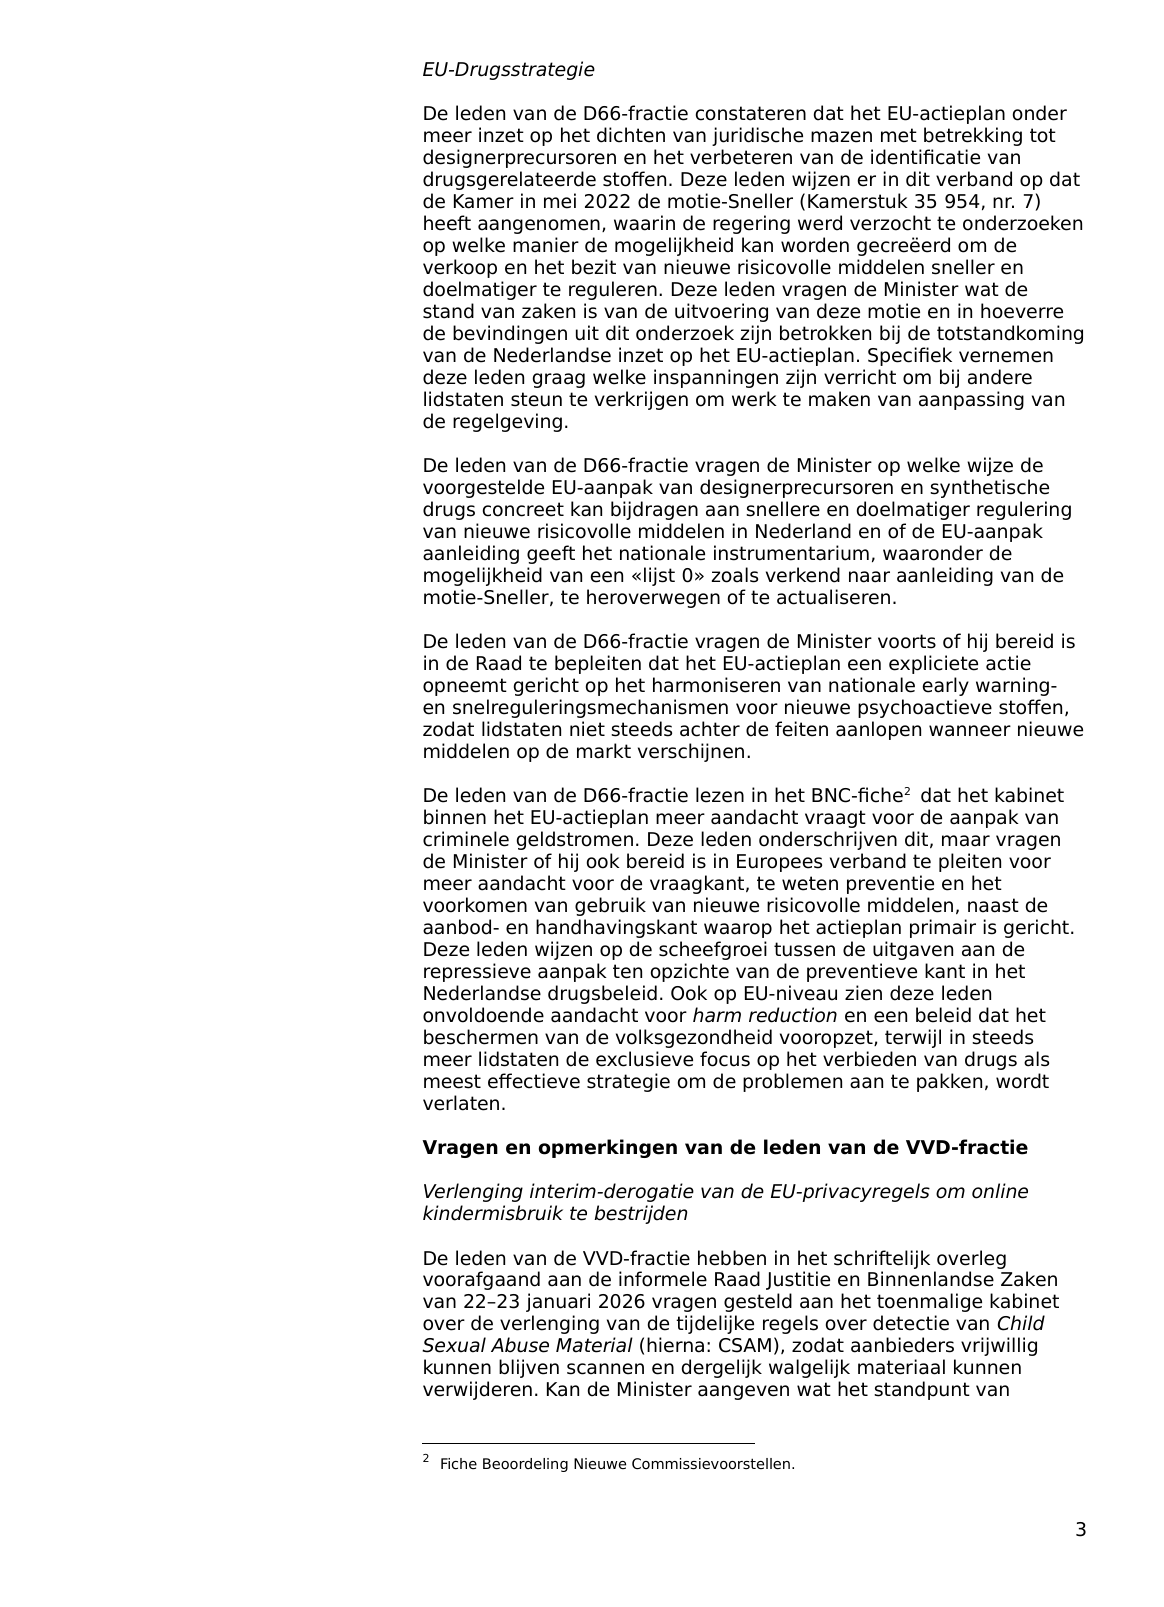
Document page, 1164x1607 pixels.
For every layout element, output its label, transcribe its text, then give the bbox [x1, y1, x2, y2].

text De leden van de D66-fractie lezen in het BNC-fiche dat het kabinet binnen het EU-actieplan meer aandacht vraagt voor de aanpak van criminele geldstromen. Deze leden onderschrijven dit, maar vragen de Minister of hij ook bereid is in Europees verband te pleiten voor meer aandacht voor de vraagkant, te weten preventie en het voorkomen van gebruik van nieuwe risicovolle middelen, naast de aanbod- en handhavingskant waarop het actieplan primair is gericht. Deze leden wijzen op de scheefgroei tussen de uitgaven aan de repressieve aanpak ten opzichte van de preventieve kant in het Nederlandse drugsbeleid. Ook op EU-niveau zien deze leden onvoldoende aandacht voor harm reduction en een beleid dat het beschermen van de volksgezondheid vooropzet, terwijl in steeds meer lidstaten de exclusieve focus op het verbieden van drugs als meest effectieve strategie om de problemen aan te pakken, wordt verlaten. [422, 785, 1087, 1115]
text Fiche Beoordeling Nieuwe Commissievoorstellen. [422, 1452, 1087, 1474]
subtitle Verlenging interim-derogatie van de EU-privacyregels om online kindermisbruik te bestrijden [422, 1181, 1087, 1225]
subtitle Vragen en opmerkingen van de leden van de VVD-fractie [422, 1137, 1087, 1159]
text De leden van de D66-fractie vragen de Minister voorts of hij bereid is in de Raad te bepleiten dat het EU-actieplan een expliciete actie opneemt gericht op het harmoniseren van nationale early warning- en snelreguleringsmechanismen voor nieuwe psychoactieve stoffen, zodat lidstaten niet steeds achter de feiten aanlopen wanneer nieuwe middelen op de markt verschijnen. [422, 631, 1087, 763]
subtitle EU-Drugsstrategie [422, 59, 1087, 81]
text De leden van de D66-fractie vragen de Minister op welke wijze de voorgestelde EU-aanpak van designerprecursoren en synthetische drugs concreet kan bijdragen aan snellere en doelmatiger regulering van nieuwe risicovolle middelen in Nederland en of de EU-aanpak aanleiding geeft het nationale instrumentarium, waaronder de mogelijkheid van een «lijst 0» zoals verkend naar aanleiding van de motie-Sneller, te heroverwegen of te actualiseren. [422, 455, 1087, 609]
text De leden van de VVD-fractie hebben in het schriftelijk overleg voorafgaand aan de informele Raad Justitie en Binnenlandse Zaken van 22–23 januari 2026 vragen gesteld aan het toenmalige kabinet over de verlenging van de tijdelijke regels over detectie van Child Sexual Abuse Material (hierna: CSAM), zodat aanbieders vrijwillig kunnen blijven scannen en dergelijk walgelijk materiaal kunnen verwijderen. Kan de Minister aangeven wat het standpunt van [422, 1247, 1087, 1401]
text De leden van de D66-fractie constateren dat het EU-actieplan onder meer inzet op het dichten van juridische mazen met betrekking tot designerprecursoren en het verbeteren van de identificatie van drugsgerelateerde stoffen. Deze leden wijzen er in dit verband op dat de Kamer in mei 2022 de motie-Sneller (Kamerstuk 35 954, nr. 7) heeft aangenomen, waarin de regering werd verzocht te onderzoeken op welke manier de mogelijkheid kan worden gecreëerd om de verkoop en het bezit van nieuwe risicovolle middelen sneller en doelmatiger te reguleren. Deze leden vragen de Minister wat de stand van zaken is van de uitvoering van deze motie en in hoeverre de bevindingen uit dit onderzoek zijn betrokken bij de totstandkoming van de Nederlandse inzet op het EU-actieplan. Specifiek vernemen deze leden graag welke inspanningen zijn verricht om bij andere lidstaten steun te verkrijgen om werk te maken van aanpassing van de regelgeving. [422, 103, 1087, 433]
